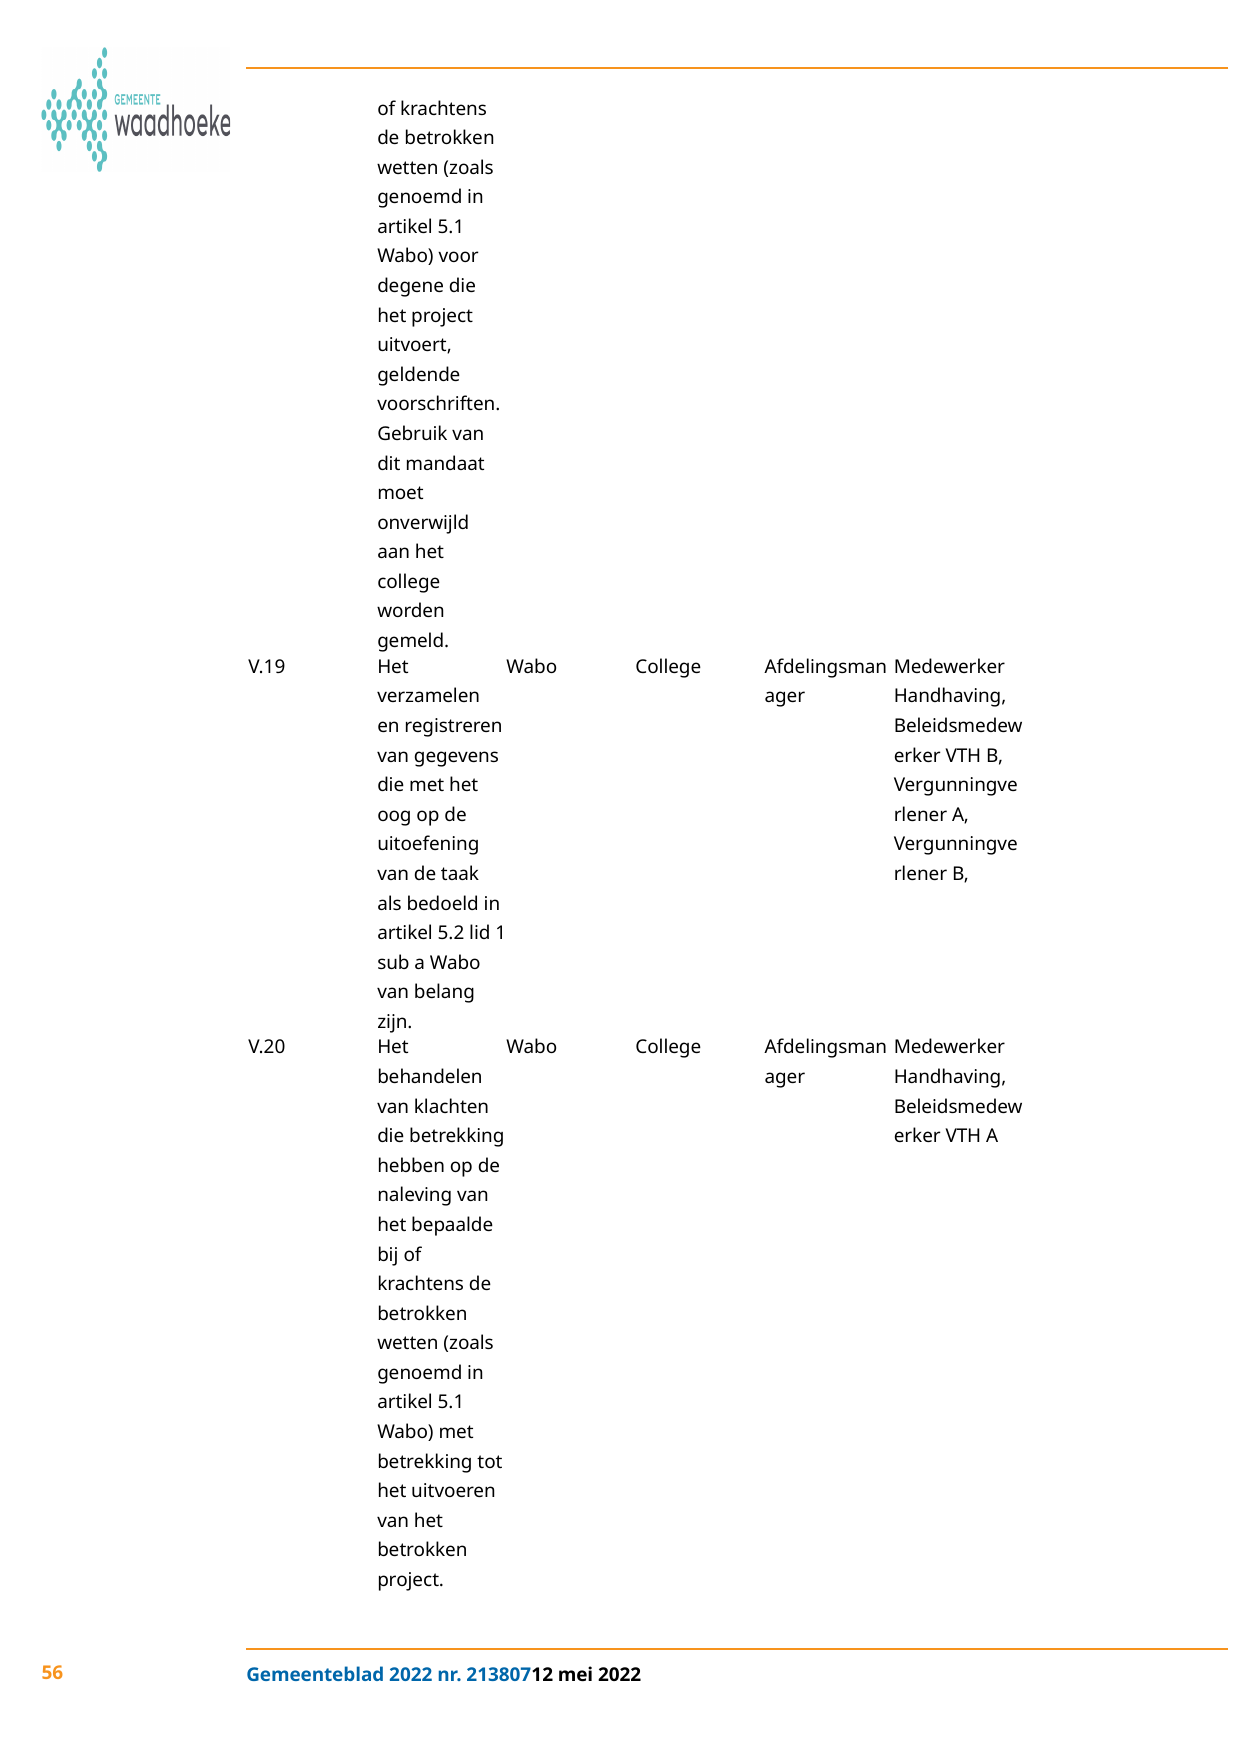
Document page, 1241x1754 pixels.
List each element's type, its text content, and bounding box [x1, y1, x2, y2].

table_cell Afdelingsmanager [764, 1034, 893, 1592]
table_cell Wabo [506, 653, 635, 1034]
table_cell College [635, 1034, 764, 1592]
table_cell College [635, 653, 764, 1034]
table_cell [506, 95, 635, 653]
table_cell Medewerker Handhaving, Beleidsmedewerker VTH A [894, 1034, 1022, 1592]
table_cell V.19 [248, 653, 377, 1034]
table_cell [635, 95, 764, 653]
table_cell Afdelingsmanager [764, 653, 893, 1034]
table_cell V.20 [248, 1034, 377, 1592]
table_cell Medewerker Handhaving, Beleidsmedewerker VTH B, Vergunningverlener A, Vergunningverlener B, [894, 653, 1022, 1034]
table_cell [764, 95, 893, 653]
table_cell [894, 95, 1022, 653]
table_cell Het verzamelen en registreren van gegevens die met het oog op de uitoefening van de taak als bedoeld in artikel 5.2 lid 1 sub a Wabo van belang zijn. [377, 653, 506, 1034]
table_cell Het behandelen van klachten die betrekking hebben op de naleving van het bepaalde bij of krachtens de betrokken wetten (zoals genoemd in artikel 5.1 Wabo) met betrekking tot het uitvoeren van het betrokken project. [377, 1034, 506, 1592]
table_cell of krachtens de betrokken wetten (zoals genoemd in artikel 5.1 Wabo) voor degene die het project uitvoert, geldende voorschriften. Gebruik van dit mandaat moet onverwijld aan het college worden gemeld. [377, 95, 506, 653]
table_cell [248, 95, 377, 653]
table_cell Wabo [506, 1034, 635, 1592]
picture [41, 47, 231, 172]
